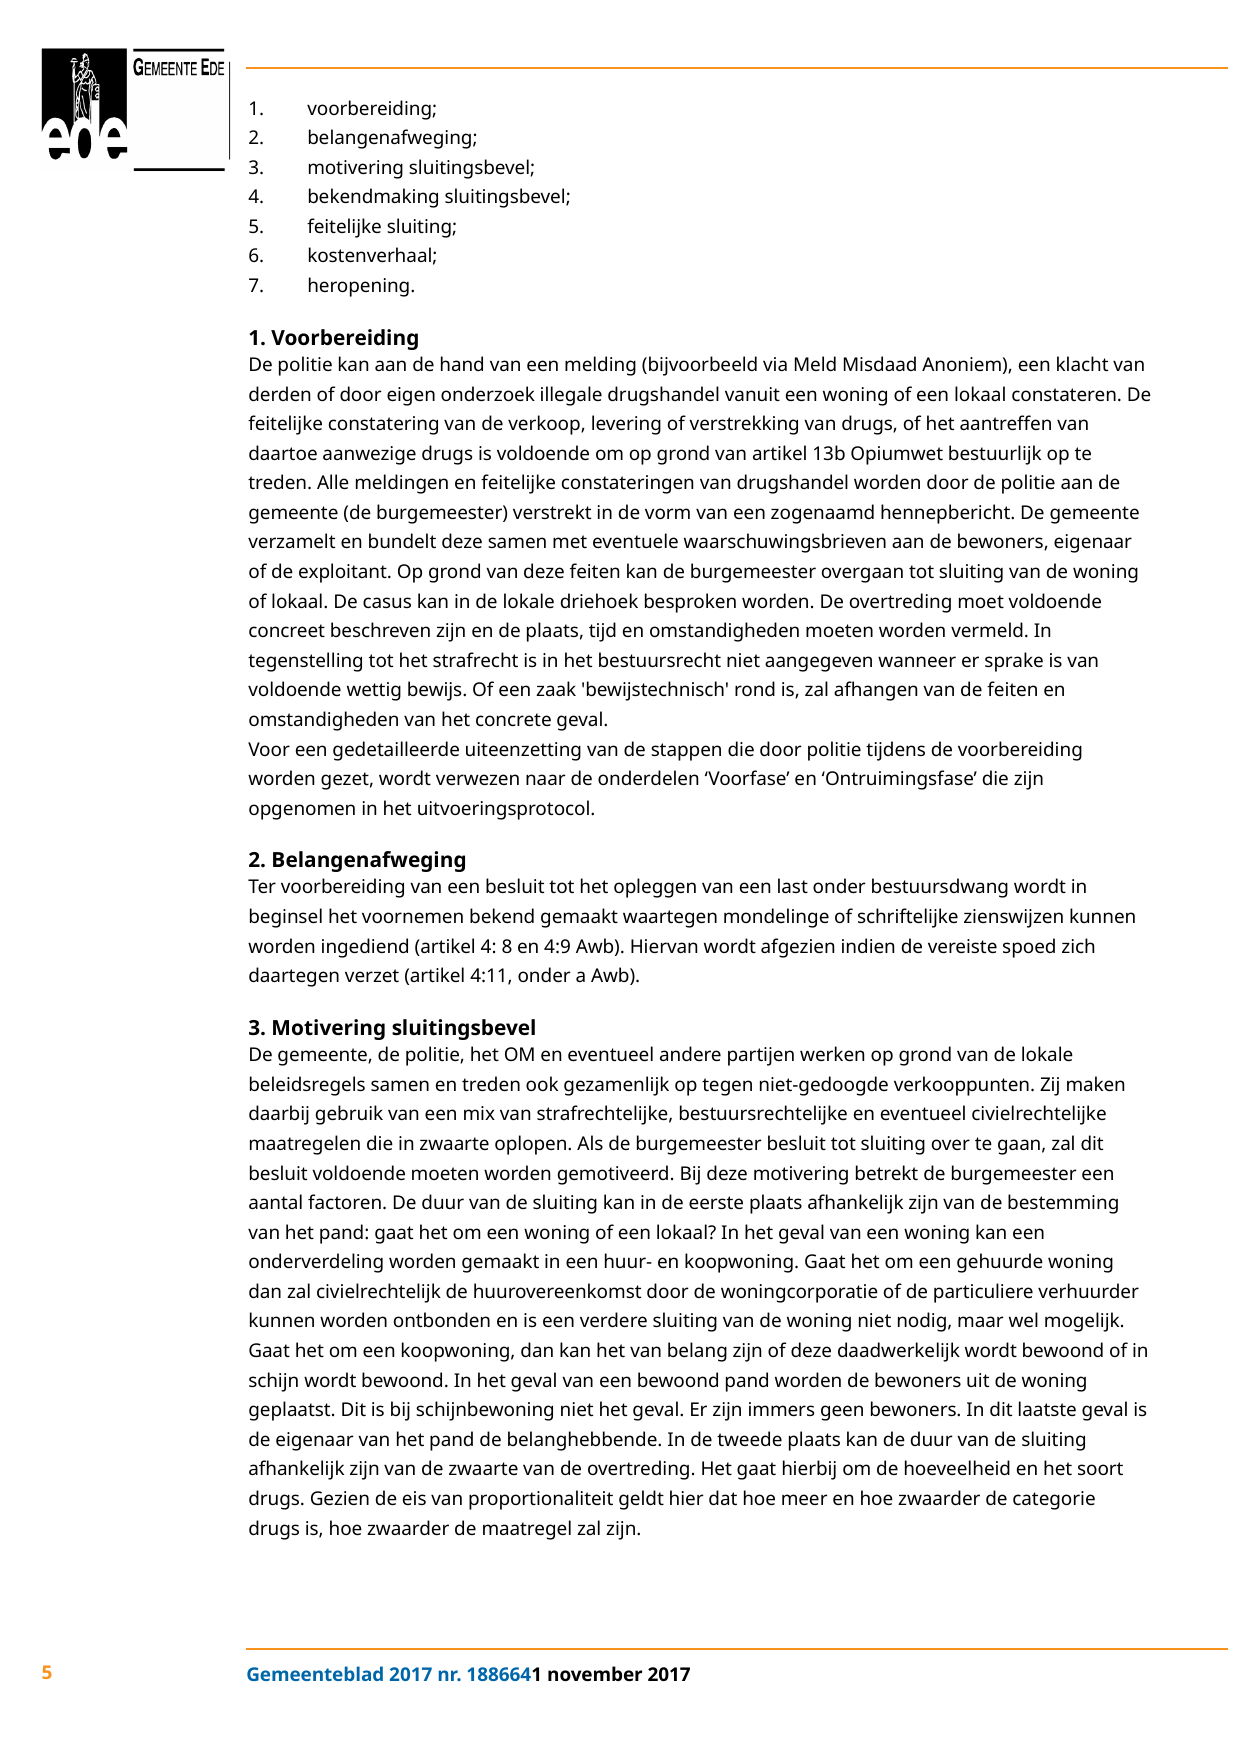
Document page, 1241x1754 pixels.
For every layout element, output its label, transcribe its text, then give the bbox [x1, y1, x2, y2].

text De politie kan aan de hand van een melding (bijvoorbeeld via Meld Misdaad Anoniem), een klacht van derden of door eigen onderzoek illegale drugshandel vanuit een woning of een lokaal constateren. De feitelijke constatering van de verkoop, levering of verstrekking van drugs, of het aantreffen van daartoe aanwezige drugs is voldoende om op grond van artikel 13b Opiumwet bestuurlijk op te treden. Alle meldingen en feitelijke constateringen van drugshandel worden door de politie aan de gemeente (de burgemeester) verstrekt in de vorm van een zogenaamd hennepbericht. De gemeente verzamelt en bundelt deze samen met eventuele waarschuwingsbrieven aan de bewoners, eigenaar of de exploitant. Op grond van deze feiten kan de burgemeester overgaan tot sluiting van de woning of lokaal. De casus kan in de lokale driehoek besproken worden. De overtreding moet voldoende concreet beschreven zijn en de plaats, tijd en omstandigheden moeten worden vermeld. In tegenstelling tot het strafrecht is in het bestuursrecht niet aangegeven wanneer er sprake is van voldoende wettig bewijs. Of een zaak 'bewijstechnisch' rond is, zal afhangen van de feiten en omstandigheden van het concrete geval. [248, 351, 1152, 732]
text Voor een gedetailleerde uiteenzetting van de stappen die door politie tijdens de voorbereiding worden gezet, wordt verwezen naar de onderdelen ‘Voorfase’ en ‘Ontruimingsfase’ die zijn opgenomen in het uitvoeringsprotocol. [248, 736, 1152, 821]
text 3. Motivering sluitingsbevel [248, 1013, 1152, 1041]
list voorbereiding; [248, 95, 1152, 121]
list feitelijke sluiting; [248, 213, 1152, 239]
list kostenverhaal; [248, 243, 1152, 268]
list motivering sluitingsbevel; [248, 154, 1152, 180]
picture [41, 47, 231, 172]
text Ter voorbereiding van een besluit tot het opleggen van een last onder bestuursdwang wordt in beginsel het voornemen bekend gemaakt waartegen mondelinge of schriftelijke zienswijzen kunnen worden ingediend (artikel 4: 8 en 4:9 Awb). Hiervan wordt afgezien indien de vereiste spoed zich daartegen verzet (artikel 4:11, onder a Awb). [248, 874, 1152, 988]
text 2. Belangenafweging [248, 845, 1152, 874]
text 1. Voorbereiding [248, 323, 1152, 351]
list belangenafweging; [248, 124, 1152, 150]
list heropening. [248, 272, 1152, 298]
list bekendmaking sluitingsbevel; [248, 183, 1152, 209]
text De gemeente, de politie, het OM en eventueel andere partijen werken op grond van de lokale beleidsregels samen en treden ook gezamenlijk op tegen niet-gedoogde verkooppunten. Zij maken daarbij gebruik van een mix van strafrechtelijke, bestuursrechtelijke en eventueel civielrechtelijke maatregelen die in zwaarte oplopen. Als de burgemeester besluit tot sluiting over te gaan, zal dit besluit voldoende moeten worden gemotiveerd. Bij deze motivering betrekt de burgemeester een aantal factoren. De duur van de sluiting kan in de eerste plaats afhankelijk zijn van de bestemming van het pand: gaat het om een woning of een lokaal? In het geval van een woning kan een onderverdeling worden gemaakt in een huur- en koopwoning. Gaat het om een gehuurde woning dan zal civielrechtelijk de huurovereenkomst door de woningcorporatie of de particuliere verhuurder kunnen worden ontbonden en is een verdere sluiting van de woning niet nodig, maar wel mogelijk. Gaat het om een koopwoning, dan kan het van belang zijn of deze daadwerkelijk wordt bewoond of in schijn wordt bewoond. In het geval van een bewoond pand worden de bewoners uit de woning geplaatst. Dit is bij schijnbewoning niet het geval. Er zijn immers geen bewoners. In dit laatste geval is de eigenaar van het pand de belanghebbende. In de tweede plaats kan de duur van de sluiting afhankelijk zijn van de zwaarte van de overtreding. Het gaat hierbij om de hoeveelheid en het soort drugs. Gezien de eis van proportionaliteit geldt hier dat hoe meer en hoe zwaarder de categorie drugs is, hoe zwaarder de maatregel zal zijn. [248, 1041, 1152, 1540]
